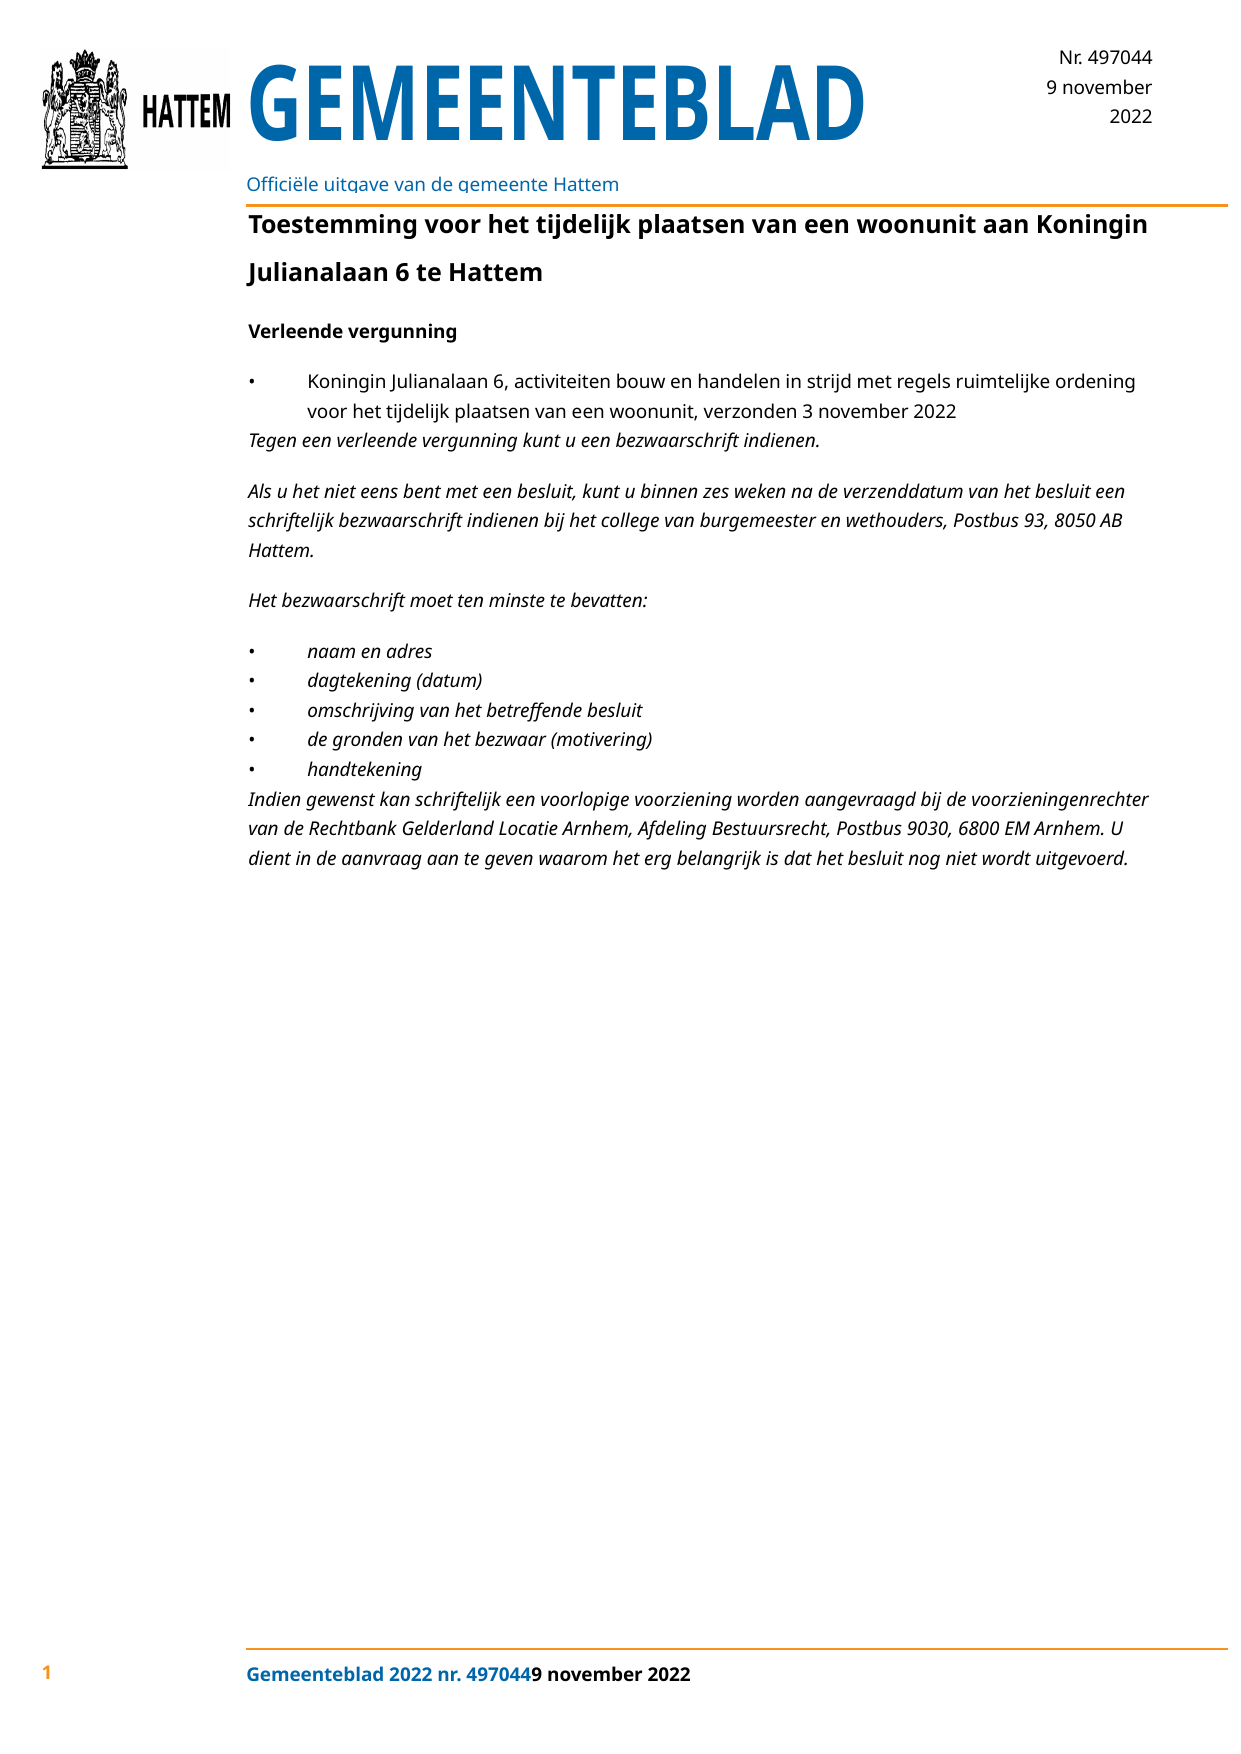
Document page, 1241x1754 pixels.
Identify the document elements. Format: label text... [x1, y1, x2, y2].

text Als u het niet eens bent met een besluit, kunt u binnen zes weken na de verzenddatum van het besluit een schriftelijk bezwaarschrift indienen bij het college van burgemeester en wethouders, Postbus 93, 8050 AB Hattem. [248, 478, 1152, 563]
text Tegen een verleende vergunning kunt u een bezwaarschrift indienen. [248, 427, 1152, 453]
list omschrijving van het betreffende besluit [248, 697, 1152, 723]
list dagtekening (datum) [248, 667, 1152, 693]
text Toestemming voor het tijdelijk plaatsen van een woonunit aan Koningin Julianalaan 6 te Hattem [248, 207, 1152, 288]
picture [41, 47, 231, 172]
text Verleende vergunning [248, 318, 1152, 344]
text Indien gewenst kan schriftelijk een voorlopige voorziening worden aangevraagd bij de voorzieningenrechter van de Rechtbank Gelderland Locatie Arnhem, Afdeling Bestuursrecht, Postbus 9030, 6800 EM Arnhem. U dient in de aanvraag aan te geven waarom het erg belangrijk is dat het besluit nog niet wordt uitgevoerd. [248, 786, 1152, 871]
list de gronden van het bezwaar (motivering) [248, 727, 1152, 752]
list naam en adres [248, 638, 1152, 664]
list handtekening [248, 756, 1152, 782]
list Koningin Julianalaan 6, activiteiten bouw en handelen in strijd met regels ruimtelijke ordening voor het tijdelijk plaatsen van een woonunit, verzonden 3 november 2022 [248, 368, 1152, 424]
text Het bezwaarschrift moet ten minste te bevatten: [248, 587, 1152, 613]
